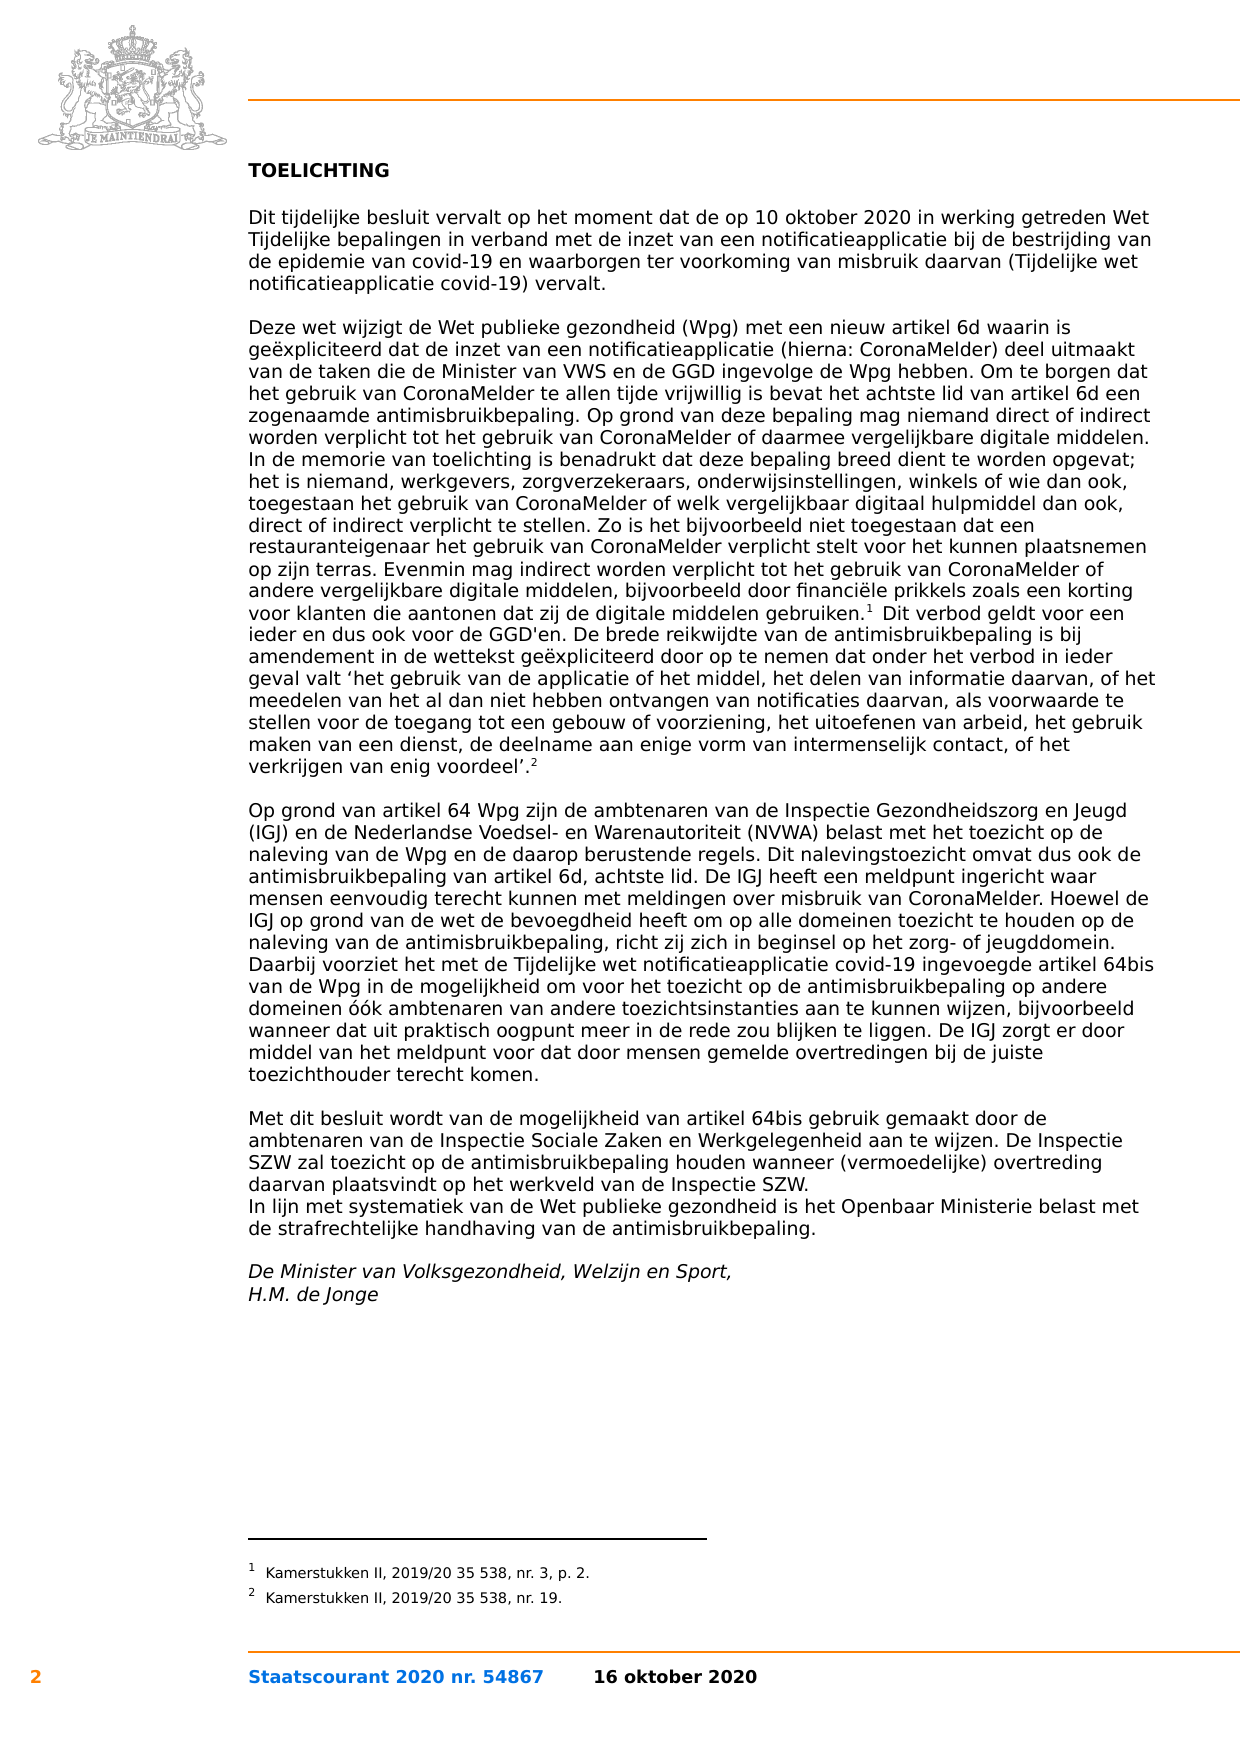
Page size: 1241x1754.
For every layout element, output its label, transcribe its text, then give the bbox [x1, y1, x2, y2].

text Dit tijdelijke besluit vervalt op het moment dat de op 10 oktober 2020 in werking getreden Wet Tijdelijke bepalingen in verband met de inzet van een notificatieapplicatie bij de bestrijding van de epidemie van covid-19 en waarborgen ter voorkoming van misbruik daarvan (Tijdelijke wet notificatieapplicatie covid-19) vervalt. [248, 207, 1163, 295]
text In lijn met systematiek van de Wet publieke gezondheid is het Openbaar Ministerie belast met de strafrechtelijke handhaving van de antimisbruikbepaling. [248, 1196, 1163, 1239]
text Met dit besluit wordt van de mogelijkheid van artikel 64bis gebruik gemaakt door de ambtenaren van de Inspectie Sociale Zaken en Werkgelegenheid aan te wijzen. De Inspectie SZW zal toezicht op de antimisbruikbepaling houden wanneer (vermoedelijke) overtreding daarvan plaatsvindt op het werkveld van de Inspectie SZW. [248, 1108, 1163, 1196]
text Op grond van artikel 64 Wpg zijn de ambtenaren van de Inspectie Gezondheidszorg en Jeugd (IGJ) en de Nederlandse Voedsel- en Warenautoriteit (NVWA) belast met het toezicht op de naleving van de Wpg en de daarop berustende regels. Dit nalevingstoezicht omvat dus ook de antimisbruikbepaling van artikel 6d, achtste lid. De IGJ heeft een meldpunt ingericht waar mensen eenvoudig terecht kunnen met meldingen over misbruik van CoronaMelder. Hoewel de IGJ op grond van de wet de bevoegdheid heeft om op alle domeinen toezicht te houden op de naleving van de antimisbruikbepaling, richt zij zich in beginsel op het zorg- of jeugddomein. Daarbij voorziet het met de Tijdelijke wet notificatieapplicatie covid-19 ingevoegde artikel 64bis van de Wpg in de mogelijkheid om voor het toezicht op de antimisbruikbepaling op andere domeinen óók ambtenaren van andere toezichtsinstanties aan te kunnen wijzen, bijvoorbeeld wanneer dat uit praktisch oogpunt meer in de rede zou blijken te liggen. De IGJ zorgt er door middel van het meldpunt voor dat door mensen gemelde overtredingen bij de juiste toezichthouder terecht komen. [248, 800, 1163, 1086]
picture [38, 25, 227, 150]
text Kamerstukken II, 2019/20 35 538, nr. 3, p. 2. [248, 1561, 1163, 1583]
text Kamerstukken II, 2019/20 35 538, nr. 19. [248, 1586, 1163, 1608]
subtitle TOELICHTING [248, 160, 1163, 182]
text Deze wet wijzigt de Wet publieke gezondheid (Wpg) met een nieuw artikel 6d waarin is geëxpliciteerd dat de inzet van een notificatieapplicatie (hierna: CoronaMelder) deel uitmaakt van de taken die de Minister van VWS en de GGD ingevolge de Wpg hebben. Om te borgen dat het gebruik van CoronaMelder te allen tijde vrijwillig is bevat het achtste lid van artikel 6d een zogenaamde antimisbruikbepaling. Op grond van deze bepaling mag niemand direct of indirect worden verplicht tot het gebruik van CoronaMelder of daarmee vergelijkbare digitale middelen. In de memorie van toelichting is benadrukt dat deze bepaling breed dient te worden opgevat; het is niemand, werkgevers, zorgverzekeraars, onderwijsinstellingen, winkels of wie dan ook, toegestaan het gebruik van CoronaMelder of welk vergelijkbaar digitaal hulpmiddel dan ook, direct of indirect verplicht te stellen. Zo is het bijvoorbeeld niet toegestaan dat een restauranteigenaar het gebruik van CoronaMelder verplicht stelt voor het kunnen plaatsnemen op zijn terras. Evenmin mag indirect worden verplicht tot het gebruik van CoronaMelder of andere vergelijkbare digitale middelen, bijvoorbeeld door financiële prikkels zoals een korting voor klanten die aantonen dat zij de digitale middelen gebruiken. Dit verbod geldt voor een ieder en dus ook voor de GGD'en. De brede reikwijdte van de antimisbruikbepaling is bij amendement in de wettekst geëxpliciteerd door op te nemen dat onder het verbod in ieder geval valt ‘het gebruik van de applicatie of het middel, het delen van informatie daarvan, of het meedelen van het al dan niet hebben ontvangen van notificaties daarvan, als voorwaarde te stellen voor de toegang tot een gebouw of voorziening, het uitoefenen van arbeid, het gebruik maken van een dienst, de deelname aan enige vorm van intermenselijk contact, of het verkrijgen van enig voordeel’. [248, 317, 1163, 778]
text De Minister van Volksgezondheid, Welzijn en Sport, H.M. de Jonge [248, 1261, 1163, 1305]
